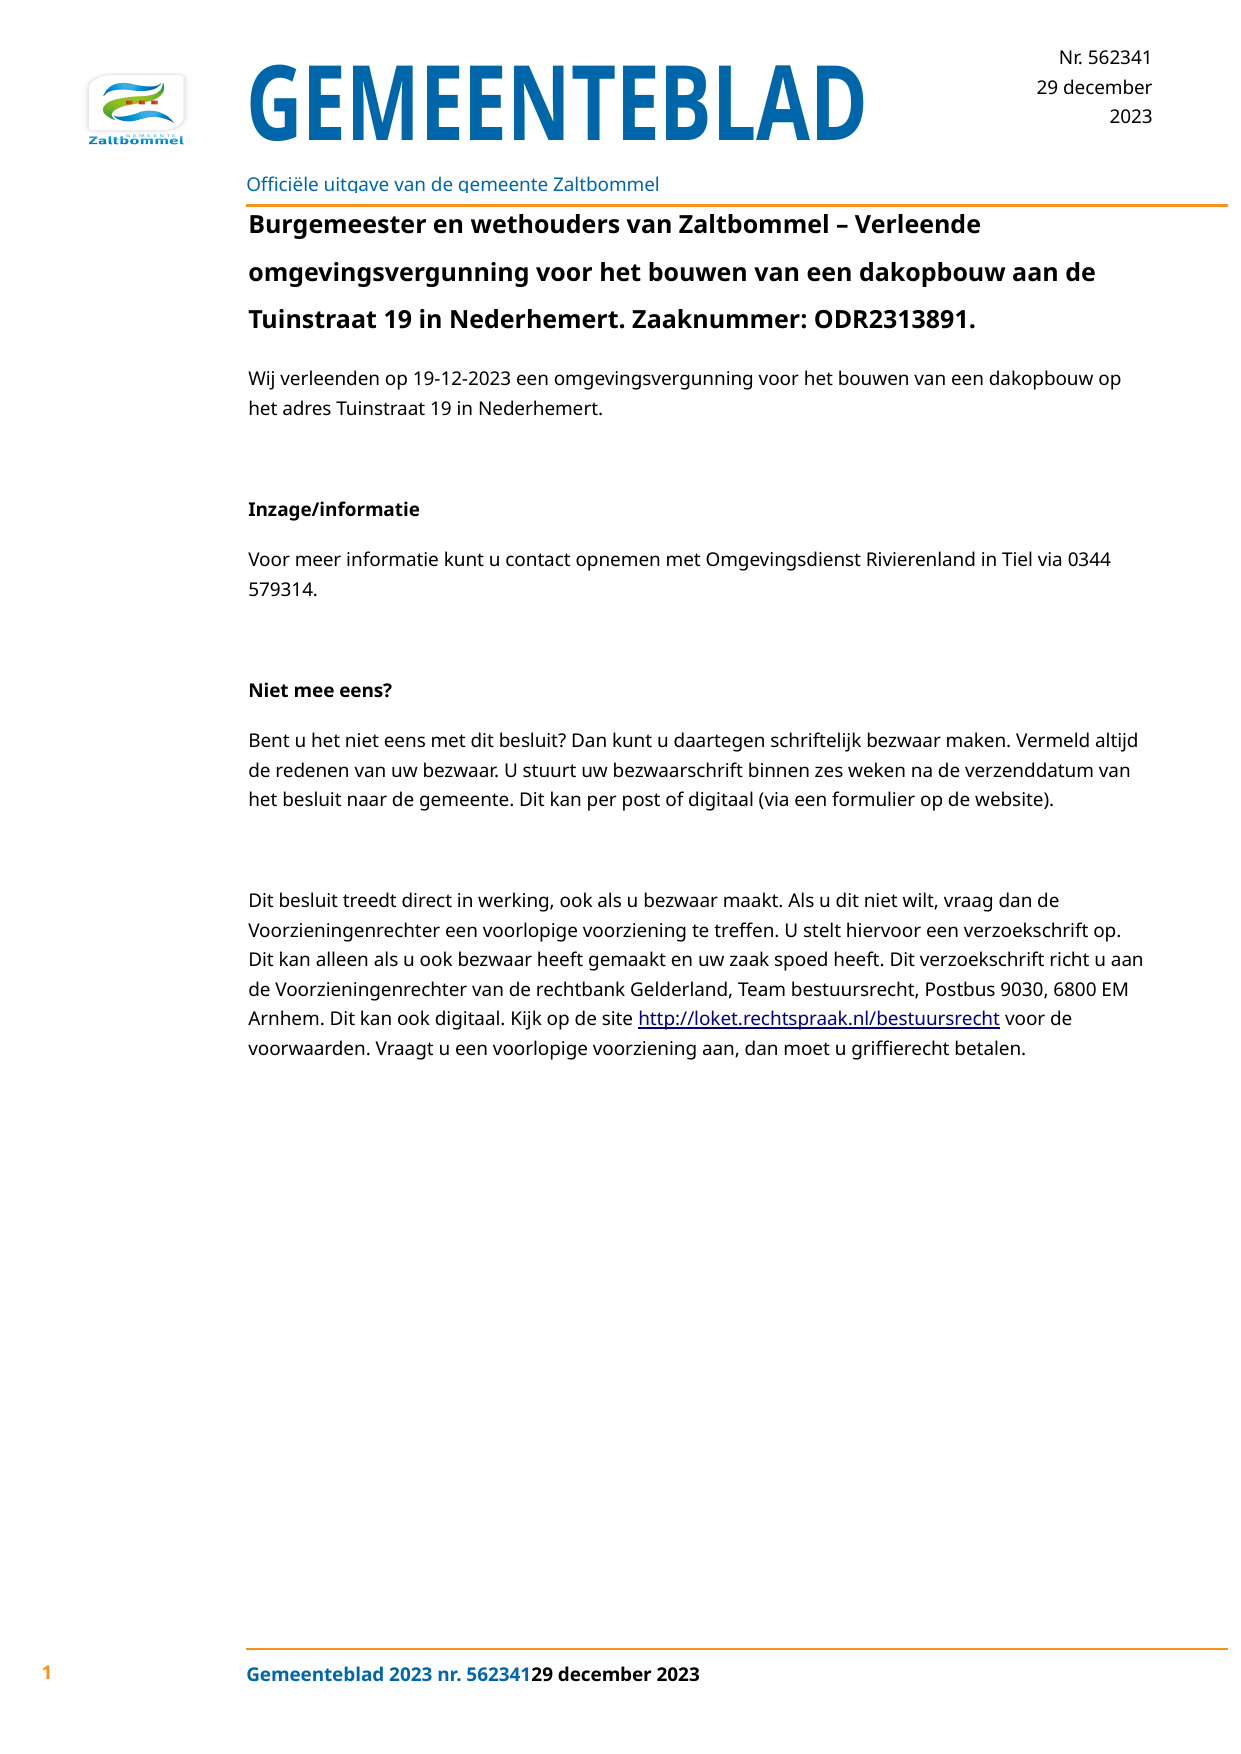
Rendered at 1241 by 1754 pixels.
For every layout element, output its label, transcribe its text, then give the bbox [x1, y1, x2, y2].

text Inzage/informatie [248, 496, 1152, 522]
picture [41, 47, 231, 172]
text Burgemeester en wethouders van Zaltbommel – Verleende omgevingsvergunning voor het bouwen van een dakopbouw aan de Tuinstraat 19 in Nederhemert. Zaaknummer: ODR2313891. [248, 207, 1152, 336]
text Bent u het niet eens met dit besluit? Dan kunt u daartegen schriftelijk bezwaar maken. Vermeld altijd de redenen van uw bezwaar. U stuurt uw bezwaarschrift binnen zes weken na de verzenddatum van het besluit naar de gemeente. Dit kan per post of digitaal (via een formulier op de website). [248, 727, 1152, 812]
text Voor meer informatie kunt u contact opnemen met Omgevingsdienst Rivierenland in Tiel via 0344 579314. [248, 546, 1152, 602]
text Dit besluit treedt direct in werking, ook als u bezwaar maakt. Als u dit niet wilt, vraag dan de Voorzieningenrechter een voorlopige voorziening te treffen. U stelt hiervoor een verzoekschrift op. Dit kan alleen als u ook bezwaar heeft gemaakt en uw zaak spoed heeft. Dit verzoekschrift richt u aan de Voorzieningenrechter van de rechtbank Gelderland, Team bestuursrecht, Postbus 9030, 6800 EM Arnhem. Dit kan ook digitaal. Kijk op de site http://loket.rechtspraak.nl/bestuursrecht voor de voorwaarden. Vraagt u een voorlopige voorziening aan, dan moet u griffierecht betalen. [248, 887, 1152, 1061]
text Niet mee eens? [248, 677, 1152, 702]
text Wij verleenden op 19-12-2023 een omgevingsvergunning voor het bouwen van een dakopbouw op het adres Tuinstraat 19 in Nederhemert. [248, 366, 1152, 421]
